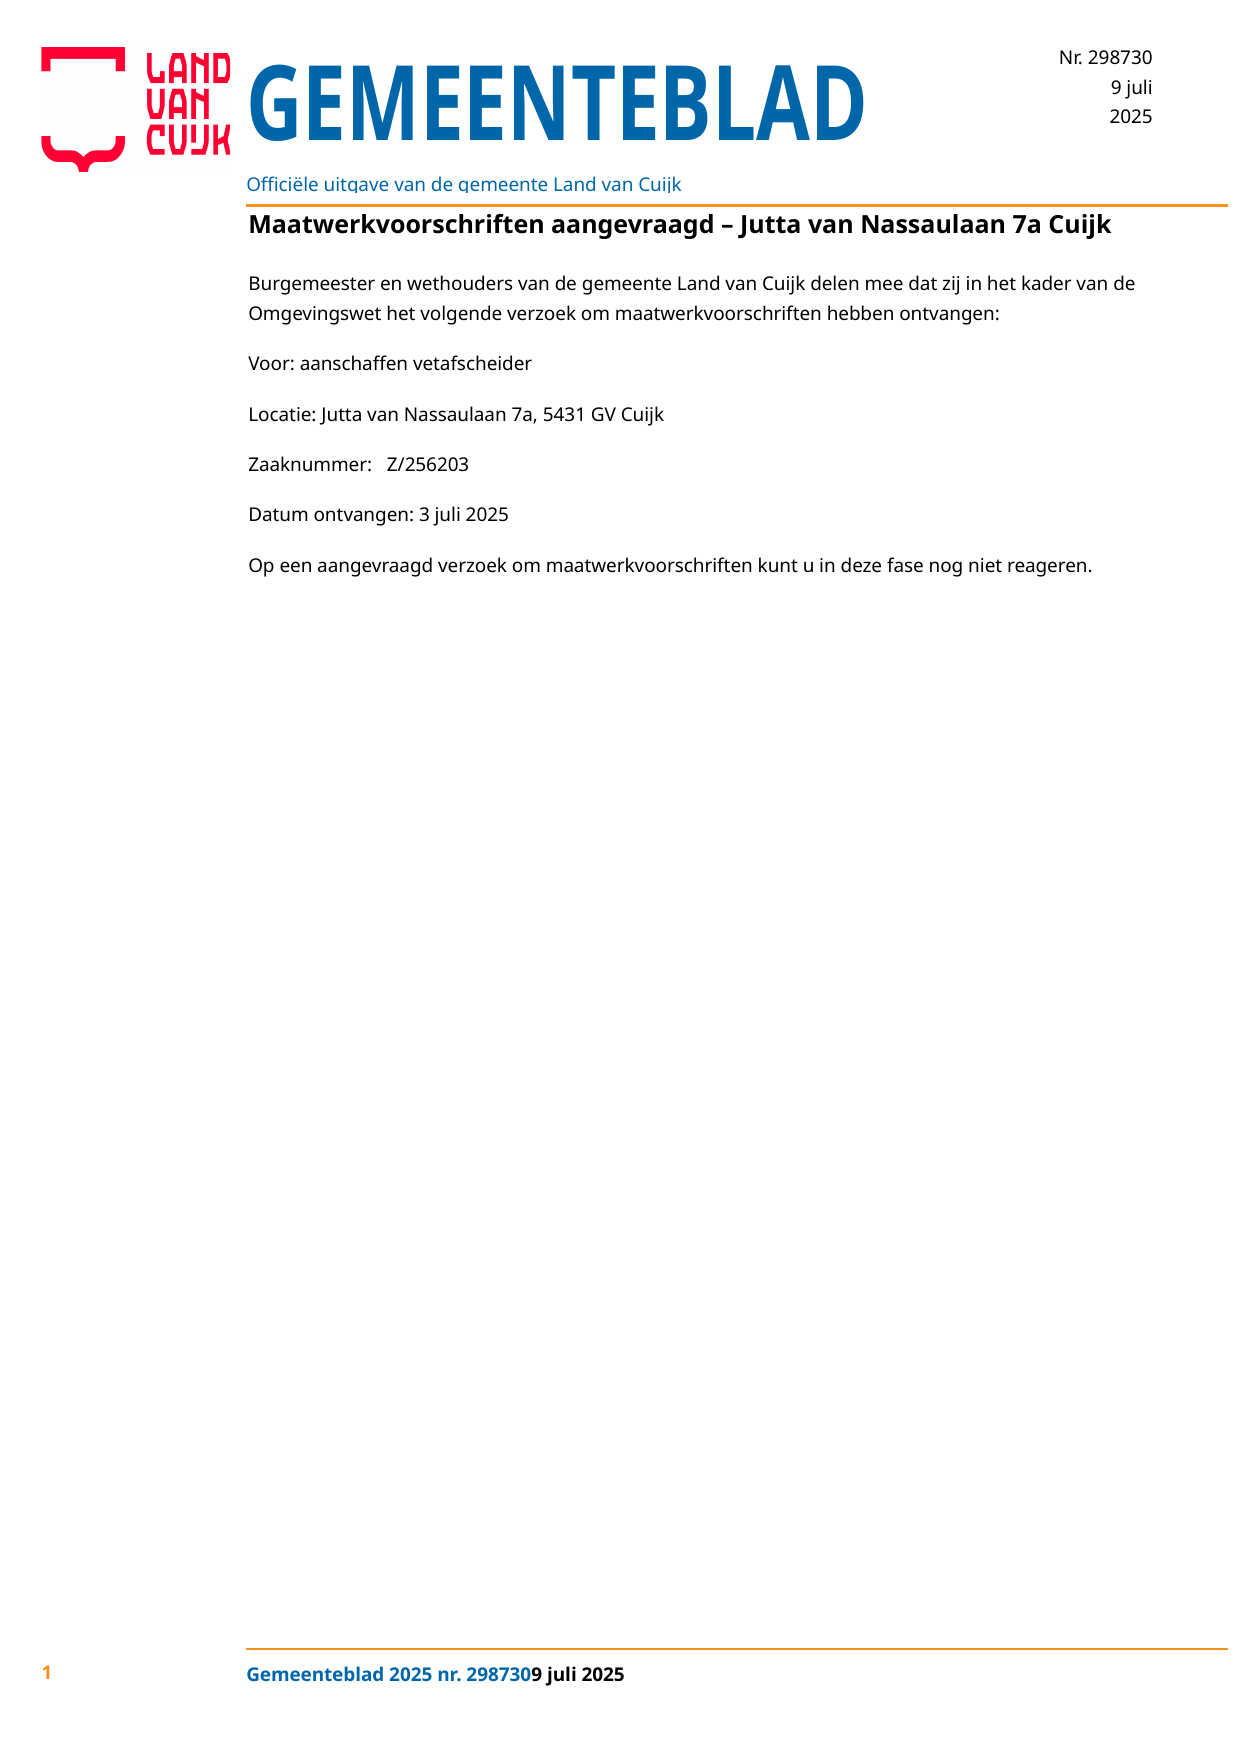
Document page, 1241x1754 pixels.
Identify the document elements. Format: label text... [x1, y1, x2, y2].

text Locatie: Jutta van Nassaulaan 7a, 5431 GV Cuijk [248, 401, 1152, 426]
text Burgemeester en wethouders van de gemeente Land van Cuijk delen mee dat zij in het kader van de Omgevingswet het volgende verzoek om maatwerkvoorschriften hebben ontvangen: [248, 270, 1152, 326]
text Zaaknummer: Z/256203 [248, 451, 1152, 477]
text Voor: aanschaffen vetafscheider [248, 350, 1152, 376]
text Op een aangevraagd verzoek om maatwerkvoorschriften kunt u in deze fase nog niet reageren. [248, 552, 1152, 578]
picture [41, 47, 231, 172]
text Datum ontvangen: 3 juli 2025 [248, 502, 1152, 527]
text Maatwerkvoorschriften aangevraagd – Jutta van Nassaulaan 7a Cuijk [248, 207, 1152, 241]
